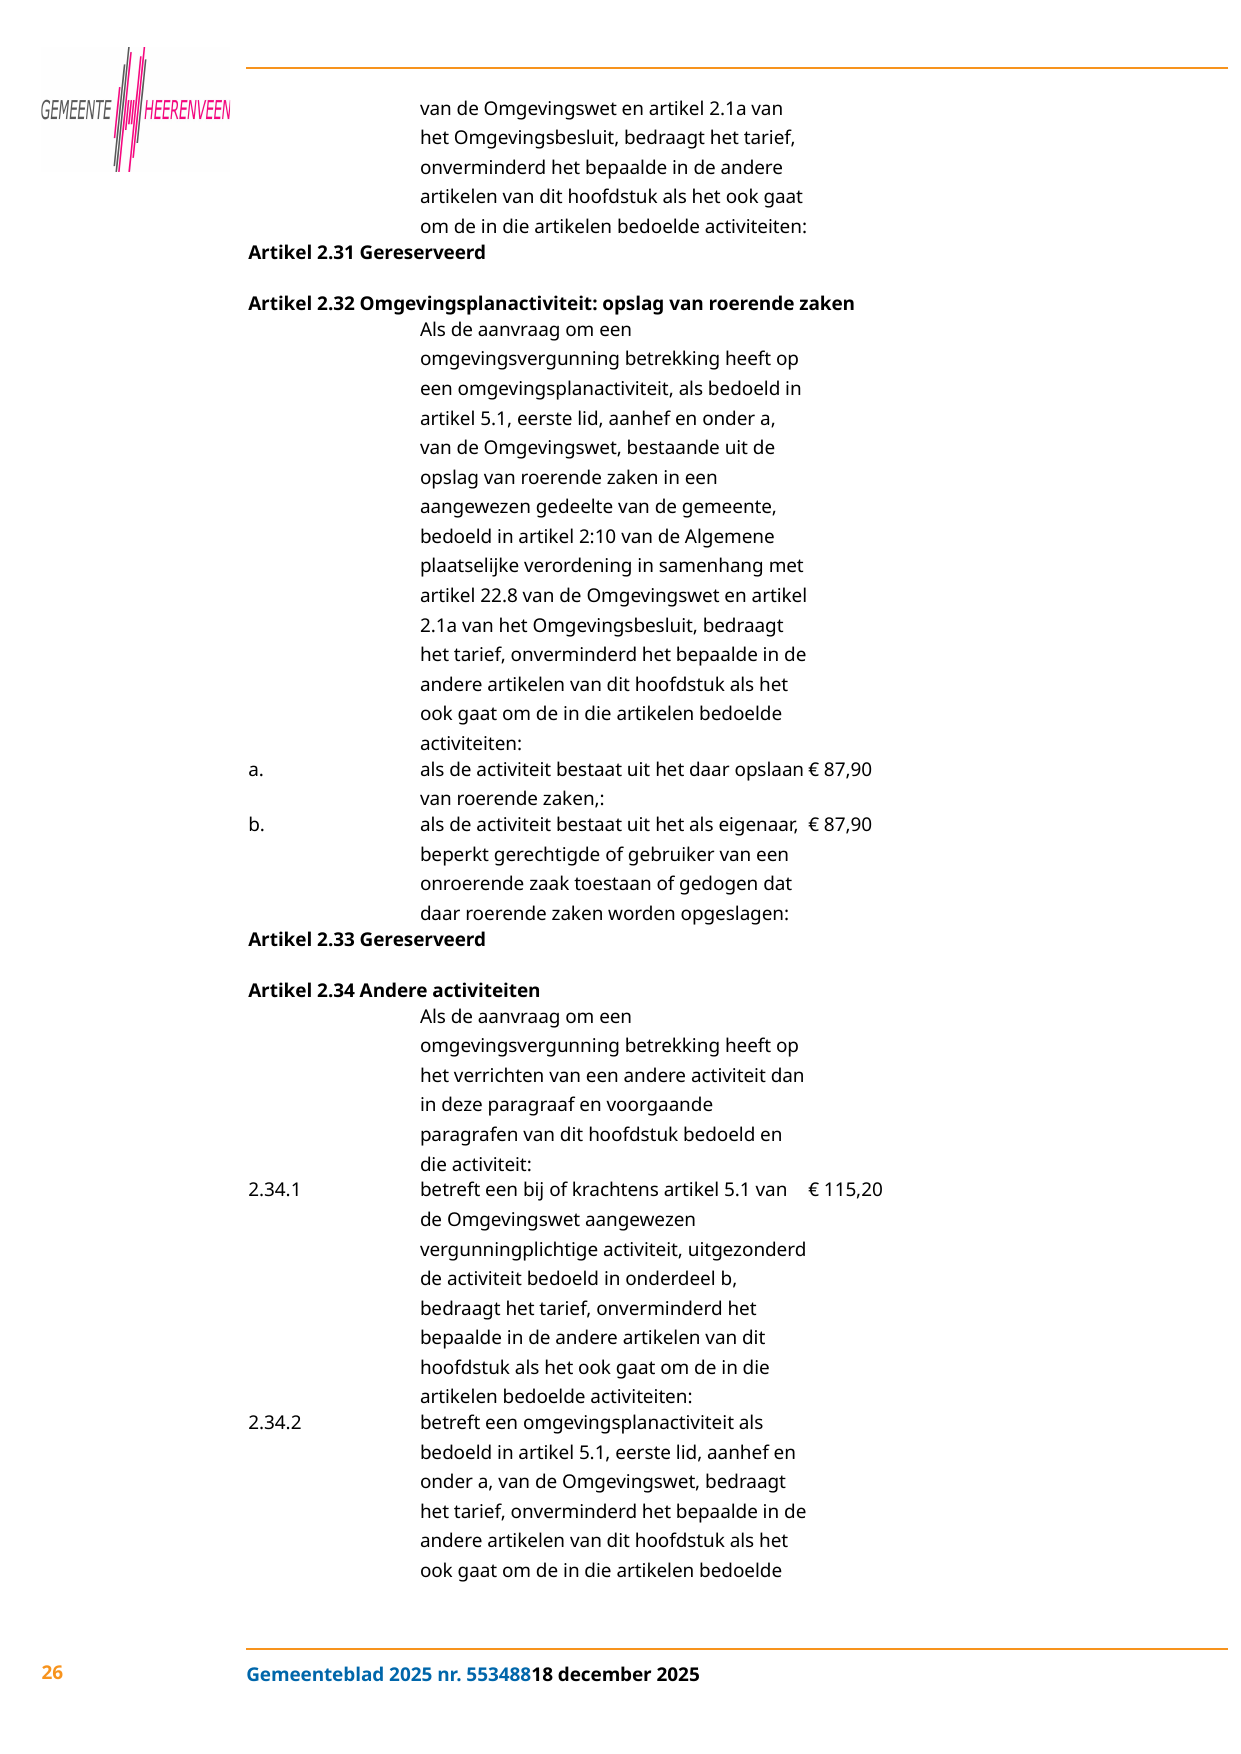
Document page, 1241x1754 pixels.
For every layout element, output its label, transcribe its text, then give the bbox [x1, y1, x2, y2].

table_cell Artikel 2.34 Andere activiteiten [248, 977, 980, 1003]
table_cell [808, 1409, 980, 1583]
table_cell van de Omgevingswet en artikel 2.1a van het Omgevingsbesluit, bedraagt het tarief, onverminderd het bepaalde in de andere artikelen van dit hoofdstuk als het ook gaat om de in die artikelen bedoelde activiteiten: [420, 95, 808, 239]
table_cell [980, 951, 1152, 977]
table_cell Artikel 2.31 Gereserveerd [248, 239, 980, 264]
table_cell 2.34.2 [248, 1409, 420, 1583]
table_cell [980, 1409, 1152, 1583]
table_cell 2.34.1 [248, 1177, 420, 1409]
table_cell Artikel 2.33 Gereserveerd [248, 926, 980, 951]
table_cell [980, 756, 1152, 811]
table_cell [808, 265, 980, 290]
table_cell [980, 1177, 1152, 1409]
table_cell betreft een omgevingsplanactiviteit als bedoeld in artikel 5.1, eerste lid, aanhef en onder a, van de Omgevingswet, bedraagt het tarief, onverminderd het bepaalde in de andere artikelen van dit hoofdstuk als het ook gaat om de in die artikelen bedoelde [420, 1409, 808, 1583]
picture [41, 47, 231, 172]
table_cell [248, 951, 420, 977]
table_cell a. [248, 756, 420, 811]
table_cell [980, 316, 1152, 756]
table_cell € 87,90 [808, 811, 980, 926]
table_cell [248, 95, 420, 239]
table_cell [808, 95, 980, 239]
table_cell € 87,90 [808, 756, 980, 811]
table_cell [248, 265, 420, 290]
table_cell € 115,20 [808, 1177, 980, 1409]
table_cell [248, 316, 420, 756]
table_cell [980, 265, 1152, 290]
table_cell [980, 95, 1152, 239]
table_cell [808, 1003, 980, 1177]
table_cell Artikel 2.32 Omgevingsplanactiviteit: opslag van roerende zaken [248, 290, 980, 316]
table_cell [808, 316, 980, 756]
table_cell [980, 1003, 1152, 1177]
table_cell [980, 811, 1152, 926]
table_cell [420, 265, 808, 290]
table_cell [420, 951, 808, 977]
table_cell Als de aanvraag om een omgevingsvergunning betrekking heeft op een omgevingsplanactiviteit, als bedoeld in artikel 5.1, eerste lid, aanhef en onder a, van de Omgevingswet, bestaande uit de opslag van roerende zaken in een aangewezen gedeelte van de gemeente, bedoeld in artikel 2:10 van de Algemene plaatselijke verordening in samenhang met artikel 22.8 van de Omgevingswet en artikel 2.1a van het Omgevingsbesluit, bedraagt het tarief, onverminderd het bepaalde in de andere artikelen van dit hoofdstuk als het ook gaat om de in die artikelen bedoelde activiteiten: [420, 316, 808, 756]
table_cell als de activiteit bestaat uit het als eigenaar, beperkt gerechtigde of gebruiker van een onroerende zaak toestaan of gedogen dat daar roerende zaken worden opgeslagen: [420, 811, 808, 926]
table_cell betreft een bij of krachtens artikel 5.1 van de Omgevingswet aangewezen vergunningplichtige activiteit, uitgezonderd de activiteit bedoeld in onderdeel b, bedraagt het tarief, onverminderd het bepaalde in de andere artikelen van dit hoofdstuk als het ook gaat om de in die artikelen bedoelde activiteiten: [420, 1177, 808, 1409]
table_cell Als de aanvraag om een omgevingsvergunning betrekking heeft op het verrichten van een andere activiteit dan in deze paragraaf en voorgaande paragrafen van dit hoofdstuk bedoeld en die activiteit: [420, 1003, 808, 1177]
table_cell [808, 951, 980, 977]
table_cell [248, 1003, 420, 1177]
table_cell als de activiteit bestaat uit het daar opslaan van roerende zaken,: [420, 756, 808, 811]
table_cell b. [248, 811, 420, 926]
